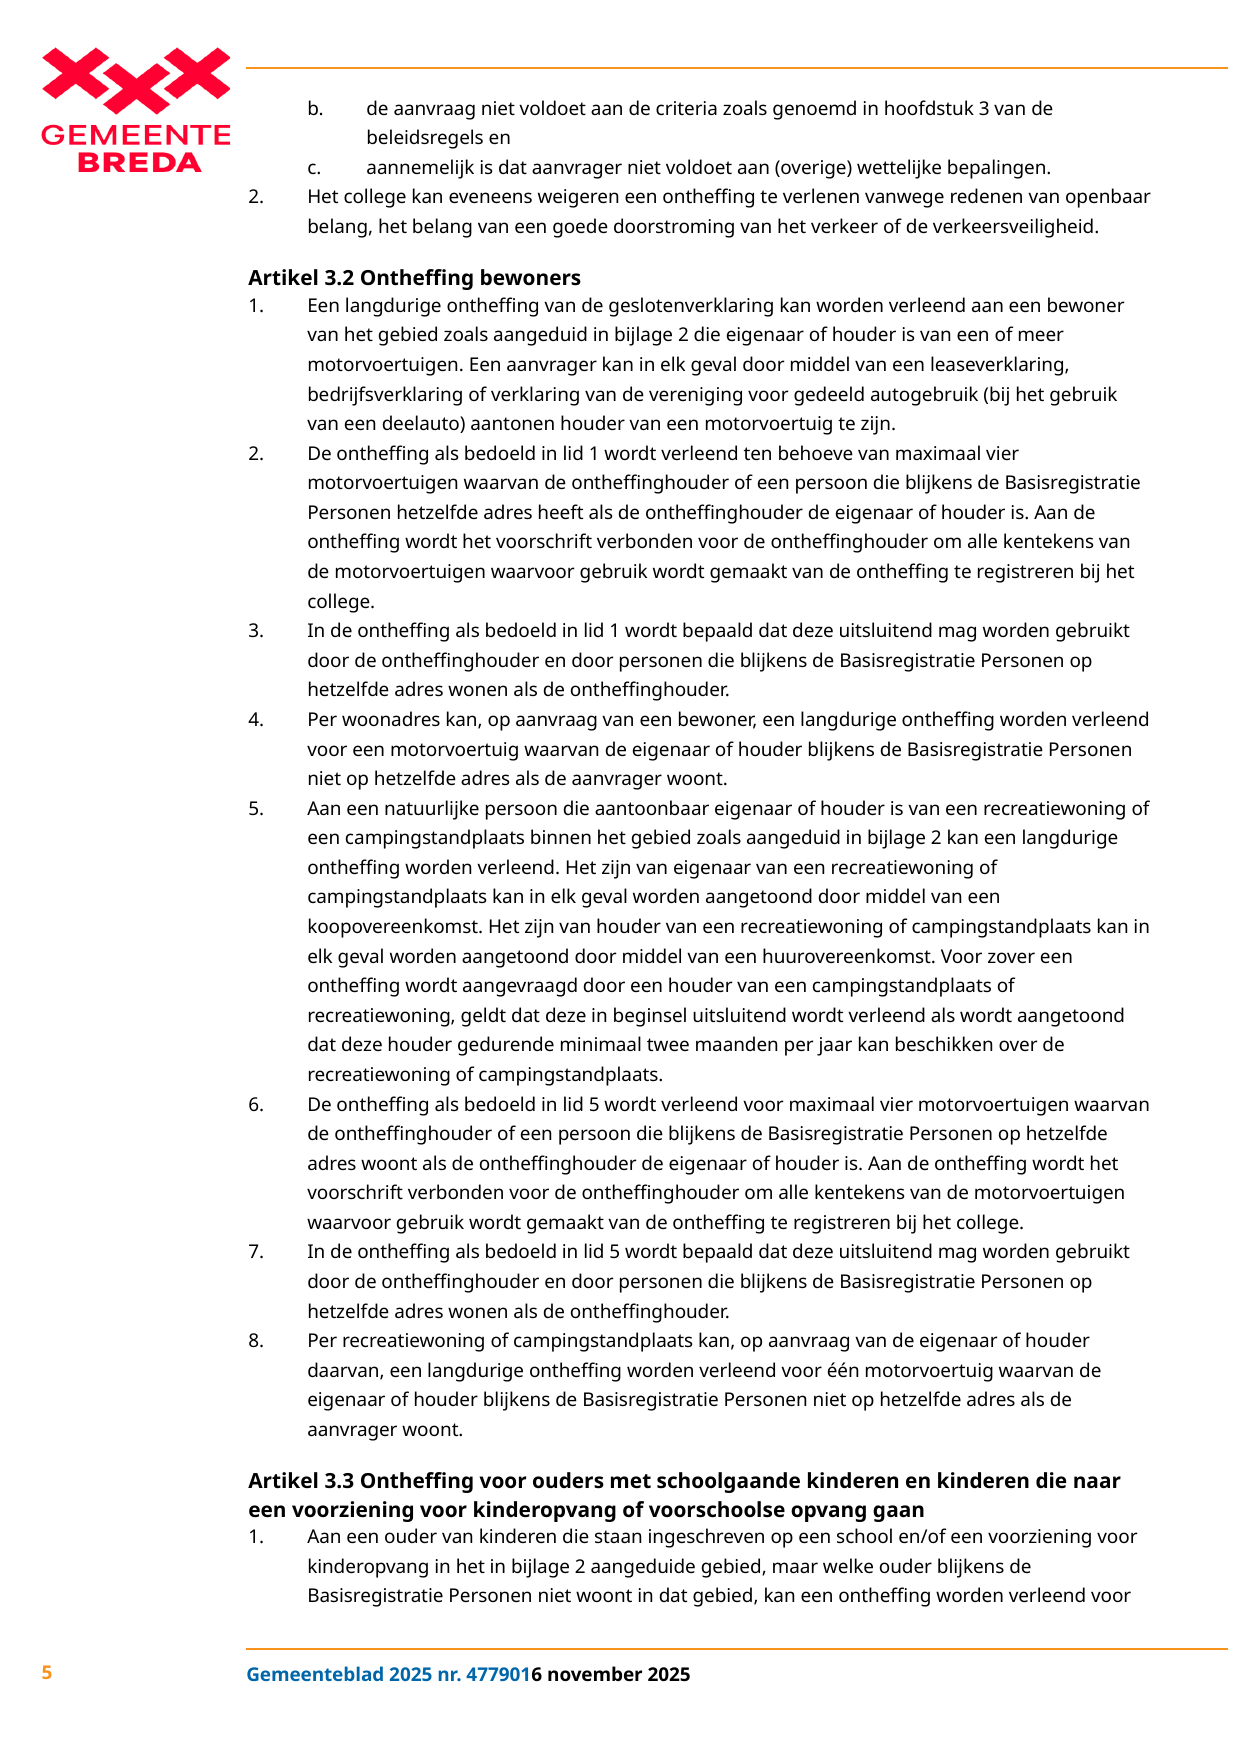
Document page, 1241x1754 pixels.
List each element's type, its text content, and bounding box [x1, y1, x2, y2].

list Het college kan eveneens weigeren een ontheffing te verlenen vanwege redenen van openbaar belang, het belang van een goede doorstroming van het verkeer of de verkeersveiligheid. [248, 183, 1152, 239]
list In de ontheffing als bedoeld in lid 5 wordt bepaald dat deze uitsluitend mag worden gebruikt door de ontheffinghouder en door personen die blijkens de Basisregistratie Personen op hetzelfde adres wonen als de ontheffinghouder. [248, 1239, 1152, 1323]
list Per woonadres kan, op aanvraag van een bewoner, een langdurige ontheffing worden verleend voor een motorvoertuig waarvan de eigenaar of houder blijkens de Basisregistratie Personen niet op hetzelfde adres als de aanvrager woont. [248, 706, 1152, 791]
text Artikel 3.3 Ontheffing voor ouders met schoolgaande kinderen en kinderen die naar een voorziening voor kinderopvang of voorschoolse opvang gaan [248, 1467, 1152, 1523]
list Aan een ouder van kinderen die staan ingeschreven op een school en/of een voorziening voor kinderopvang in het in bijlage 2 aangeduide gebied, maar welke ouder blijkens de Basisregistratie Personen niet woont in dat gebied, kan een ontheffing worden verleend voor [248, 1523, 1152, 1608]
list de aanvraag niet voldoet aan de criteria zoals genoemd in hoofdstuk 3 van de beleidsregels en [307, 95, 1152, 150]
picture [41, 47, 231, 172]
list Per recreatiewoning of campingstandplaats kan, op aanvraag van de eigenaar of houder daarvan, een langdurige ontheffing worden verleend voor één motorvoertuig waarvan de eigenaar of houder blijkens de Basisregistratie Personen niet op hetzelfde adres als de aanvrager woont. [248, 1327, 1152, 1442]
list Aan een natuurlijke persoon die aantoonbaar eigenaar of houder is van een recreatiewoning of een campingstandplaats binnen het gebied zoals aangeduid in bijlage 2 kan een langdurige ontheffing worden verleend. Het zijn van eigenaar van een recreatiewoning of campingstandplaats kan in elk geval worden aangetoond door middel van een koopovereenkomst. Het zijn van houder van een recreatiewoning of campingstandplaats kan in elk geval worden aangetoond door middel van een huurovereenkomst. Voor zover een ontheffing wordt aangevraagd door een houder van een campingstandplaats of recreatiewoning, geldt dat deze in beginsel uitsluitend wordt verleend als wordt aangetoond dat deze houder gedurende minimaal twee maanden per jaar kan beschikken over de recreatiewoning of campingstandplaats. [248, 795, 1152, 1087]
list De ontheffing als bedoeld in lid 5 wordt verleend voor maximaal vier motorvoertuigen waarvan de ontheffinghouder of een persoon die blijkens de Basisregistratie Personen op hetzelfde adres woont als de ontheffinghouder de eigenaar of houder is. Aan de ontheffing wordt het voorschrift verbonden voor de ontheffinghouder om alle kentekens van de motorvoertuigen waarvoor gebruik wordt gemaakt van de ontheffing te registreren bij het college. [248, 1091, 1152, 1235]
list De ontheffing als bedoeld in lid 1 wordt verleend ten behoeve van maximaal vier motorvoertuigen waarvan de ontheffinghouder of een persoon die blijkens de Basisregistratie Personen hetzelfde adres heeft als de ontheffinghouder de eigenaar of houder is. Aan de ontheffing wordt het voorschrift verbonden voor de ontheffinghouder om alle kentekens van de motorvoertuigen waarvoor gebruik wordt gemaakt van de ontheffing te registreren bij het college. [248, 440, 1152, 613]
list Een langdurige ontheffing van de geslotenverklaring kan worden verleend aan een bewoner van het gebied zoals aangeduid in bijlage 2 die eigenaar of houder is van een of meer motorvoertuigen. Een aanvrager kan in elk geval door middel van een leaseverklaring, bedrijfsverklaring of verklaring van de vereniging voor gedeeld autogebruik (bij het gebruik van een deelauto) aantonen houder van een motorvoertuig te zijn. [248, 292, 1152, 436]
text Artikel 3.2 Ontheffing bewoners [248, 263, 1152, 292]
list In de ontheffing als bedoeld in lid 1 wordt bepaald dat deze uitsluitend mag worden gebruikt door de ontheffinghouder en door personen die blijkens de Basisregistratie Personen op hetzelfde adres wonen als de ontheffinghouder. [248, 617, 1152, 702]
list aannemelijk is dat aanvrager niet voldoet aan (overige) wettelijke bepalingen. [307, 154, 1152, 180]
